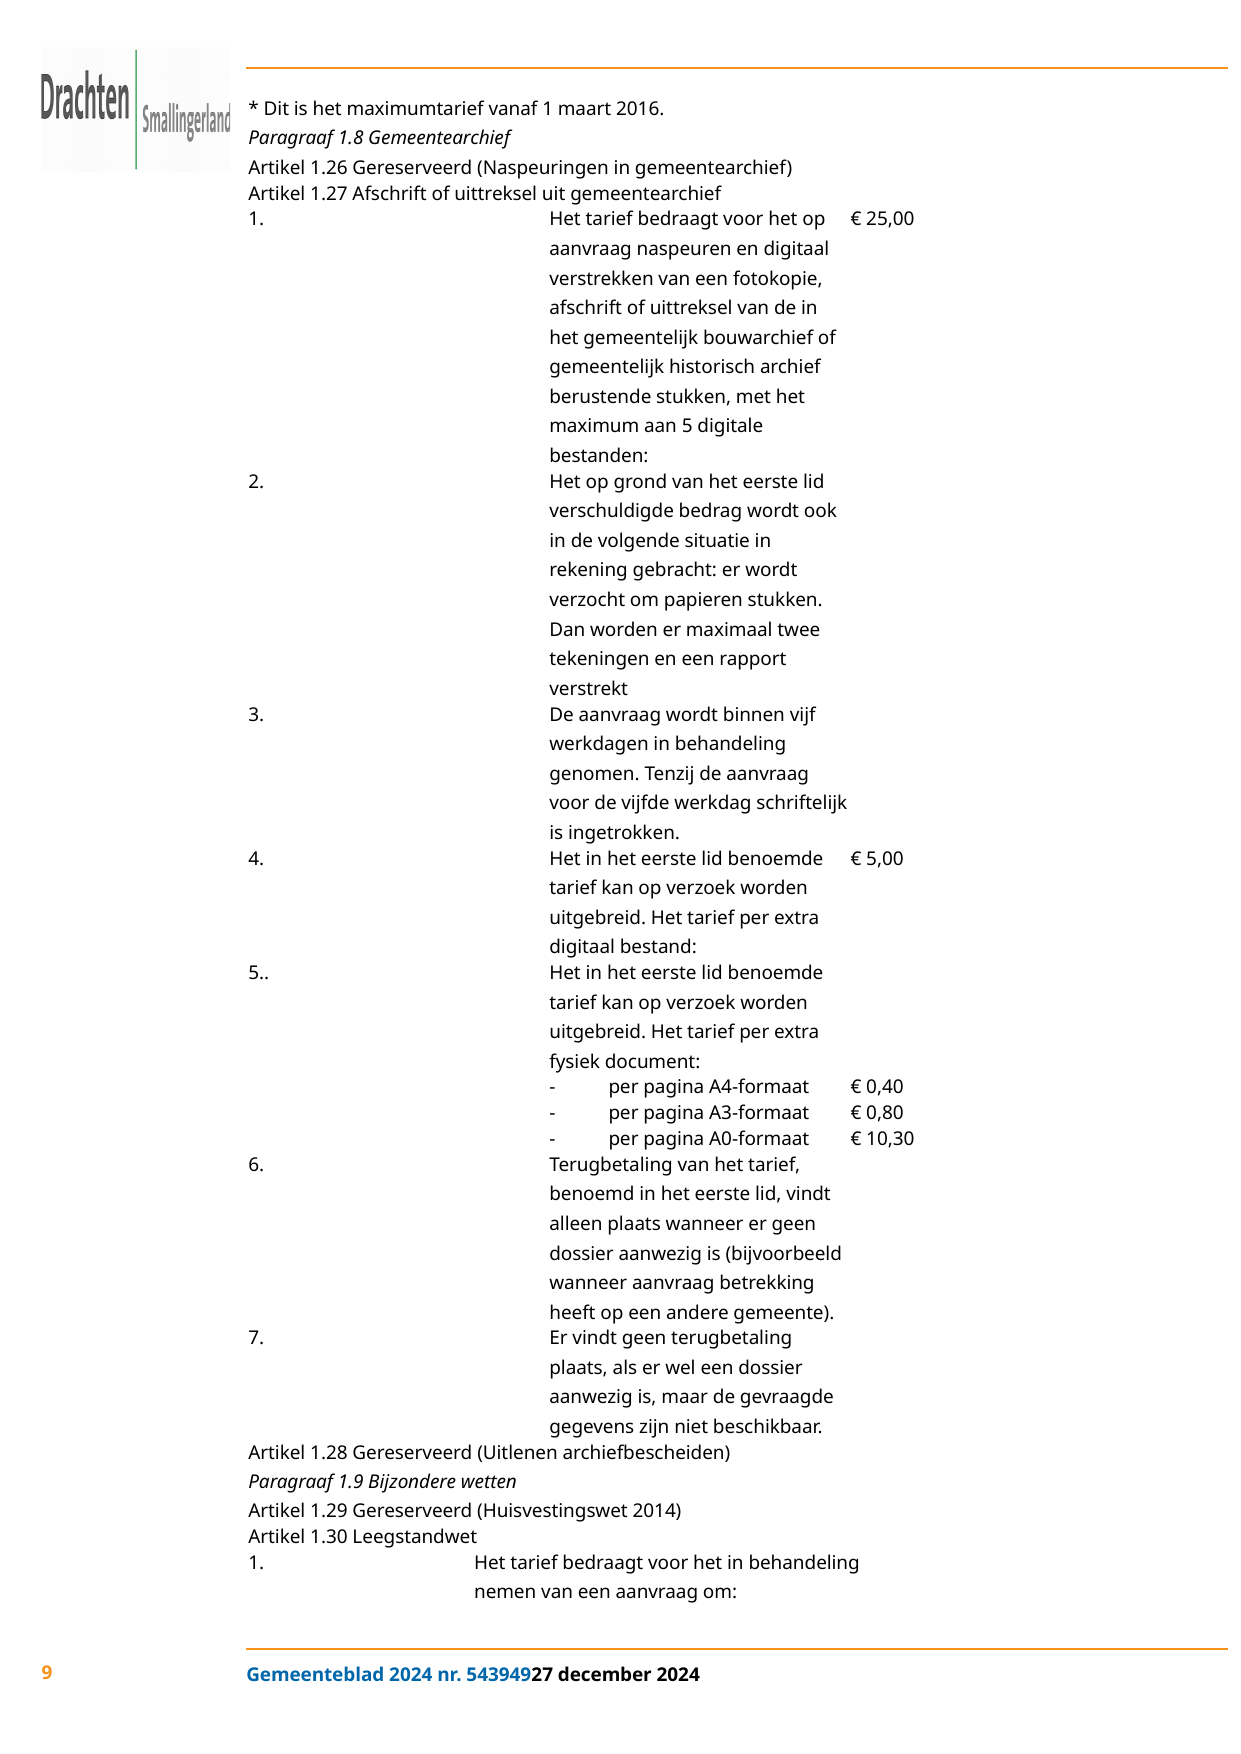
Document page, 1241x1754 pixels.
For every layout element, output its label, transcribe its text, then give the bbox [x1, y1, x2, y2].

table_cell € 0,80 [850, 1100, 1152, 1125]
table_cell Het in het eerste lid benoemde tarief kan op verzoek worden uitgebreid. Het tarief per extra digitaal bestand: [549, 845, 850, 959]
table_header [850, 154, 1152, 180]
table_cell 6. [248, 1151, 549, 1324]
table_cell [850, 1151, 1152, 1324]
table_header Artikel 1.29 Gereserveerd (Huisvestingswet 2014) [248, 1498, 926, 1523]
table_cell [850, 1325, 1152, 1439]
table_cell [926, 1549, 1152, 1604]
table_cell Het op grond van het eerste lid verschuldigde bedrag wordt ook in de volgende situatie in rekening gebracht: er wordt verzocht om papieren stukken. Dan worden er maximaal twee tekeningen en een rapport verstrekt [549, 468, 850, 701]
table_cell [850, 959, 1152, 1074]
table_cell 3. [248, 701, 549, 845]
table_cell per pagina A0-formaat [549, 1125, 850, 1151]
table_cell 4. [248, 845, 549, 959]
text * Dit is het maximumtarief vanaf 1 maart 2016. [248, 95, 1152, 121]
table_cell per pagina A4-formaat [549, 1074, 850, 1099]
table_header Artikel 1.26 Gereserveerd (Naspeuringen in gemeentearchief) [248, 154, 850, 180]
table_cell 1. [248, 206, 549, 468]
table_cell [248, 1125, 549, 1151]
table_cell Terugbetaling van het tarief, benoemd in het eerste lid, vindt alleen plaats wanneer er geen dossier aanwezig is (bijvoorbeeld wanneer aanvraag betrekking heeft op een andere gemeente). [549, 1151, 850, 1324]
table_cell per pagina A3-formaat [549, 1100, 850, 1125]
table_cell [926, 1524, 1152, 1549]
table_cell Het in het eerste lid benoemde tarief kan op verzoek worden uitgebreid. Het tarief per extra fysiek document: [549, 959, 850, 1074]
text Paragraaf 1.8 Gemeentearchief [248, 124, 1152, 150]
table_header [926, 1498, 1152, 1523]
text Paragraaf 1.9 Bijzondere wetten [248, 1468, 1152, 1494]
table_cell [850, 1439, 1152, 1465]
table_cell € 10,30 [850, 1125, 1152, 1151]
table_cell [248, 1100, 549, 1125]
picture [41, 47, 231, 172]
table_cell 2. [248, 468, 549, 701]
table_cell Er vindt geen terugbetaling plaats, als er wel een dossier aanwezig is, maar de gevraagde gegevens zijn niet beschikbaar. [549, 1325, 850, 1439]
table_cell [850, 701, 1152, 845]
table_cell 7. [248, 1325, 549, 1439]
table_cell € 5,00 [850, 845, 1152, 959]
table_cell [248, 1074, 549, 1099]
table_cell 5.. [248, 959, 549, 1074]
table_cell 1. [248, 1549, 474, 1604]
table_cell Artikel 1.30 Leegstandwet [248, 1524, 926, 1549]
table_cell Artikel 1.27 Afschrift of uittreksel uit gemeentearchief [248, 180, 850, 206]
table_cell Het tarief bedraagt voor het op aanvraag naspeuren en digitaal verstrekken van een fotokopie, afschrift of uittreksel van de in het gemeentelijk bouwarchief of gemeentelijk historisch archief berustende stukken, met het maximum aan 5 digitale bestanden: [549, 206, 850, 468]
table_cell Het tarief bedraagt voor het in behandeling nemen van een aanvraag om: [474, 1549, 926, 1604]
table_cell € 0,40 [850, 1074, 1152, 1099]
table_cell € 25,00 [850, 206, 1152, 468]
table_cell [850, 468, 1152, 701]
table_cell [850, 180, 1152, 206]
table_cell De aanvraag wordt binnen vijf werkdagen in behandeling genomen. Tenzij de aanvraag voor de vijfde werkdag schriftelijk is ingetrokken. [549, 701, 850, 845]
table_cell Artikel 1.28 Gereserveerd (Uitlenen archiefbescheiden) [248, 1439, 850, 1465]
